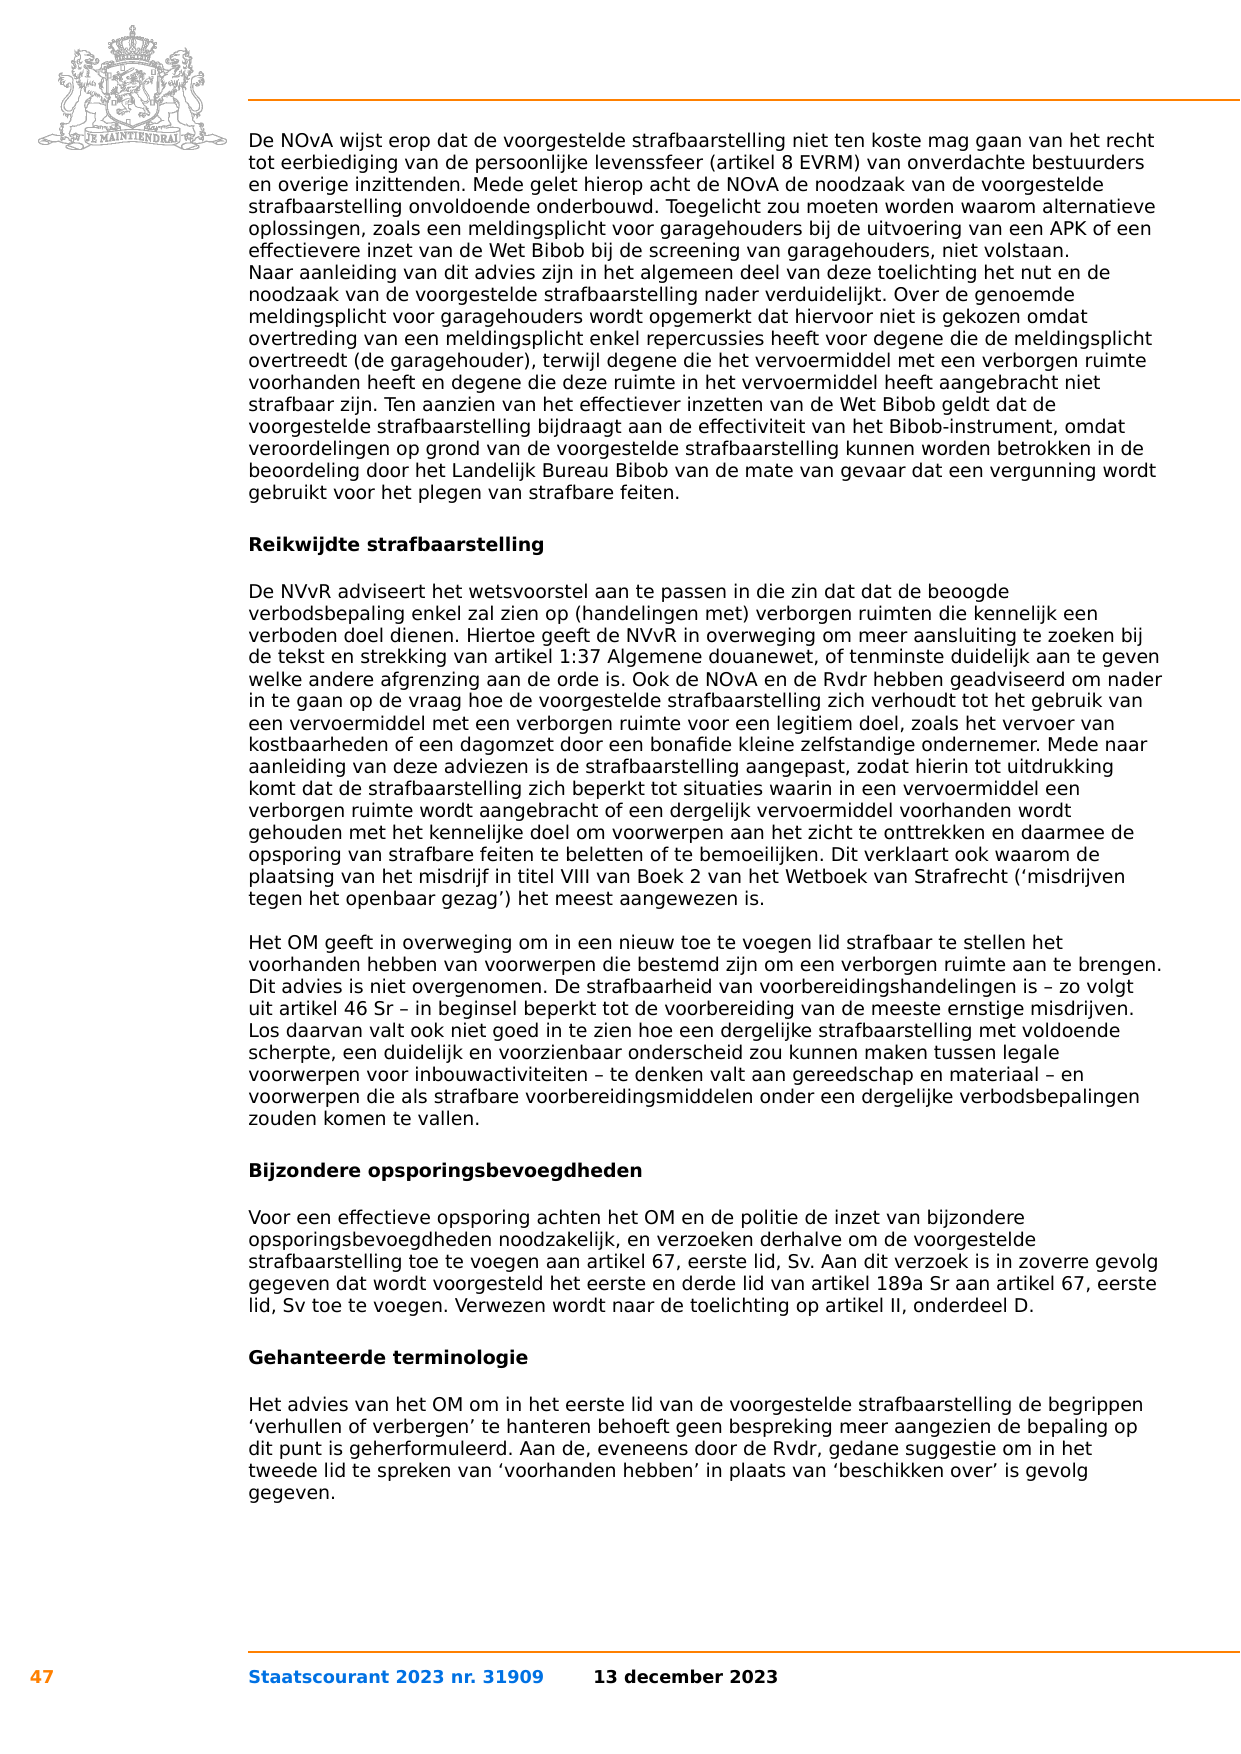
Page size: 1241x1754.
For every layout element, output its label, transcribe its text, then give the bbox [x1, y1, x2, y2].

text Het OM geeft in overweging om in een nieuw toe te voegen lid strafbaar te stellen het voorhanden hebben van voorwerpen die bestemd zijn om een verborgen ruimte aan te brengen. Dit advies is niet overgenomen. De strafbaarheid van voorbereidingshandelingen is – zo volgt uit artikel 46 Sr – in beginsel beperkt tot de voorbereiding van de meeste ernstige misdrijven. Los daarvan valt ook niet goed in te zien hoe een dergelijke strafbaarstelling met voldoende scherpte, een duidelijk en voorzienbaar onderscheid zou kunnen maken tussen legale voorwerpen voor inbouwactiviteiten – te denken valt aan gereedschap en materiaal – en voorwerpen die als strafbare voorbereidingsmiddelen onder een dergelijke verbodsbepalingen zouden komen te vallen. [248, 932, 1163, 1130]
text De NVvR adviseert het wetsvoorstel aan te passen in die zin dat dat de beoogde verbodsbepaling enkel zal zien op (handelingen met) verborgen ruimten die kennelijk een verboden doel dienen. Hiertoe geeft de NVvR in overweging om meer aansluiting te zoeken bij de tekst en strekking van artikel 1:37 Algemene douanewet, of tenminste duidelijk aan te geven welke andere afgrenzing aan de orde is. Ook de NOvA en de Rvdr hebben geadviseerd om nader in te gaan op de vraag hoe de voorgestelde strafbaarstelling zich verhoudt tot het gebruik van een vervoermiddel met een verborgen ruimte voor een legitiem doel, zoals het vervoer van kostbaarheden of een dagomzet door een bonafide kleine zelfstandige ondernemer. Mede naar aanleiding van deze adviezen is de strafbaarstelling aangepast, zodat hierin tot uitdrukking komt dat de strafbaarstelling zich beperkt tot situaties waarin in een vervoermiddel een verborgen ruimte wordt aangebracht of een dergelijk vervoermiddel voorhanden wordt gehouden met het kennelijke doel om voorwerpen aan het zicht te onttrekken en daarmee de opsporing van strafbare feiten te beletten of te bemoeilijken. Dit verklaart ook waarom de plaatsing van het misdrijf in titel VIII van Boek 2 van het Wetboek van Strafrecht (‘misdrijven tegen het openbaar gezag’) het meest aangewezen is. [248, 581, 1163, 910]
subtitle Gehanteerde terminologie [248, 1347, 1163, 1369]
subtitle Bijzondere opsporingsbevoegdheden [248, 1160, 1163, 1182]
text Voor een effectieve opsporing achten het OM en de politie de inzet van bijzondere opsporingsbevoegdheden noodzakelijk, en verzoeken derhalve om de voorgestelde strafbaarstelling toe te voegen aan artikel 67, eerste lid, Sv. Aan dit verzoek is in zoverre gevolg gegeven dat wordt voorgesteld het eerste en derde lid van artikel 189a Sr aan artikel 67, eerste lid, Sv toe te voegen. Verwezen wordt naar de toelichting op artikel II, onderdeel D. [248, 1207, 1163, 1317]
text Het advies van het OM om in het eerste lid van de voorgestelde strafbaarstelling de begrippen ‘verhullen of verbergen’ te hanteren behoeft geen bespreking meer aangezien de bepaling op dit punt is geherformuleerd. Aan de, eveneens door de Rvdr, gedane suggestie om in het tweede lid te spreken van ‘voorhanden hebben’ in plaats van ‘beschikken over’ is gevolg gegeven. [248, 1394, 1163, 1504]
text De NOvA wijst erop dat de voorgestelde strafbaarstelling niet ten koste mag gaan van het recht tot eerbiediging van de persoonlijke levenssfeer (artikel 8 EVRM) van onverdachte bestuurders en overige inzittenden. Mede gelet hierop acht de NOvA de noodzaak van de voorgestelde strafbaarstelling onvoldoende onderbouwd. Toegelicht zou moeten worden waarom alternatieve oplossingen, zoals een meldingsplicht voor garagehouders bij de uitvoering van een APK of een effectievere inzet van de Wet Bibob bij de screening van garagehouders, niet volstaan. [248, 130, 1163, 262]
picture [38, 25, 227, 150]
text Naar aanleiding van dit advies zijn in het algemeen deel van deze toelichting het nut en de noodzaak van de voorgestelde strafbaarstelling nader verduidelijkt. Over de genoemde meldingsplicht voor garagehouders wordt opgemerkt dat hiervoor niet is gekozen omdat overtreding van een meldingsplicht enkel repercussies heeft voor degene die de meldingsplicht overtreedt (de garagehouder), terwijl degene die het vervoermiddel met een verborgen ruimte voorhanden heeft en degene die deze ruimte in het vervoermiddel heeft aangebracht niet strafbaar zijn. Ten aanzien van het effectiever inzetten van de Wet Bibob geldt dat de voorgestelde strafbaarstelling bijdraagt aan de effectiviteit van het Bibob-instrument, omdat veroordelingen op grond van de voorgestelde strafbaarstelling kunnen worden betrokken in de beoordeling door het Landelijk Bureau Bibob van de mate van gevaar dat een vergunning wordt gebruikt voor het plegen van strafbare feiten. [248, 262, 1163, 503]
subtitle Reikwijdte strafbaarstelling [248, 533, 1163, 556]
